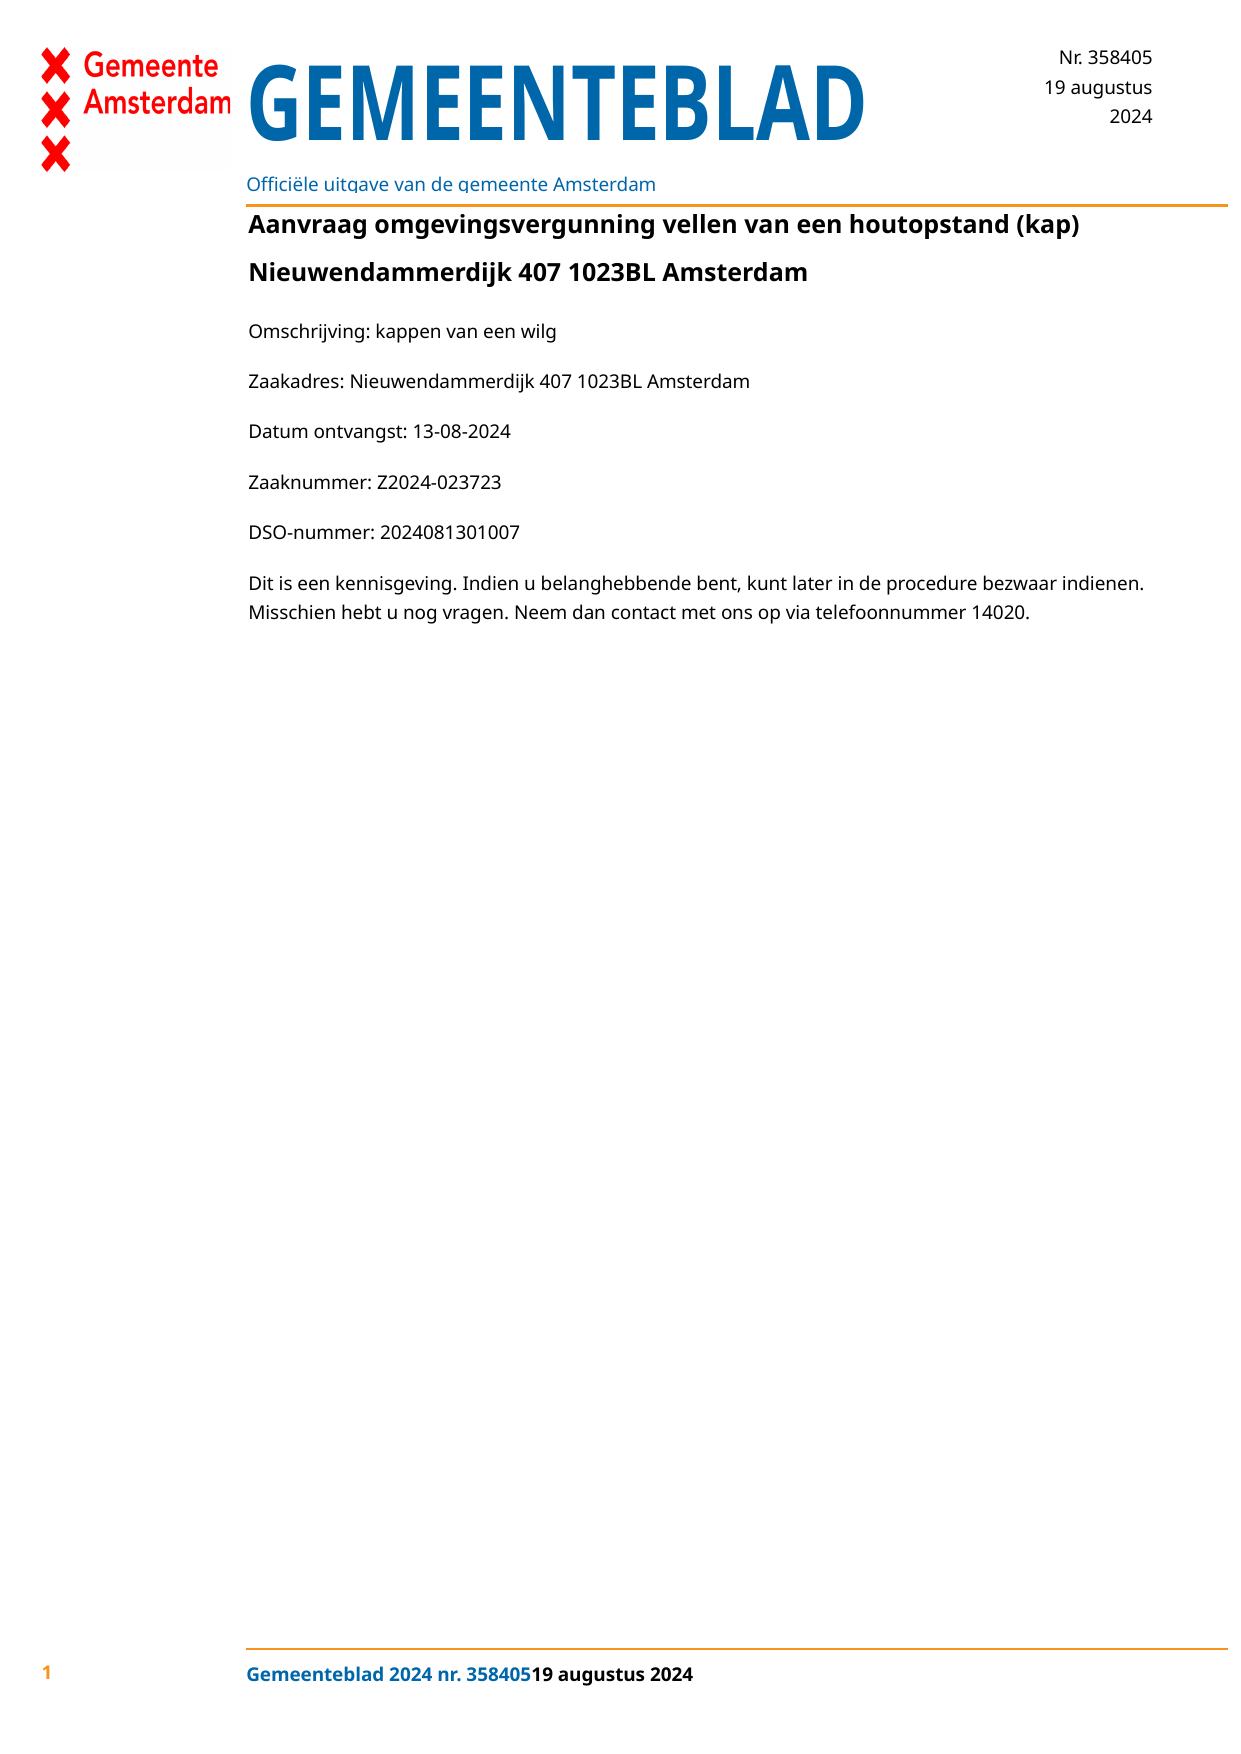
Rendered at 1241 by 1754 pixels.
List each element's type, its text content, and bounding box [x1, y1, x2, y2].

picture [41, 47, 231, 172]
text Zaakadres: Nieuwendammerdijk 407 1023BL Amsterdam [248, 368, 1152, 394]
text Zaaknummer: Z2024-023723 [248, 469, 1152, 495]
text DSO-nummer: 2024081301007 [248, 519, 1152, 545]
text Omschrijving: kappen van een wilg [248, 318, 1152, 344]
text Aanvraag omgevingsvergunning vellen van een houtopstand (kap) Nieuwendammerdijk 407 1023BL Amsterdam [248, 207, 1152, 288]
text Dit is een kennisgeving. Indien u belanghebbende bent, kunt later in de procedure bezwaar indienen. Misschien hebt u nog vragen. Neem dan contact met ons op via telefoonnummer 14020. [248, 570, 1152, 625]
text Datum ontvangst: 13-08-2024 [248, 419, 1152, 444]
